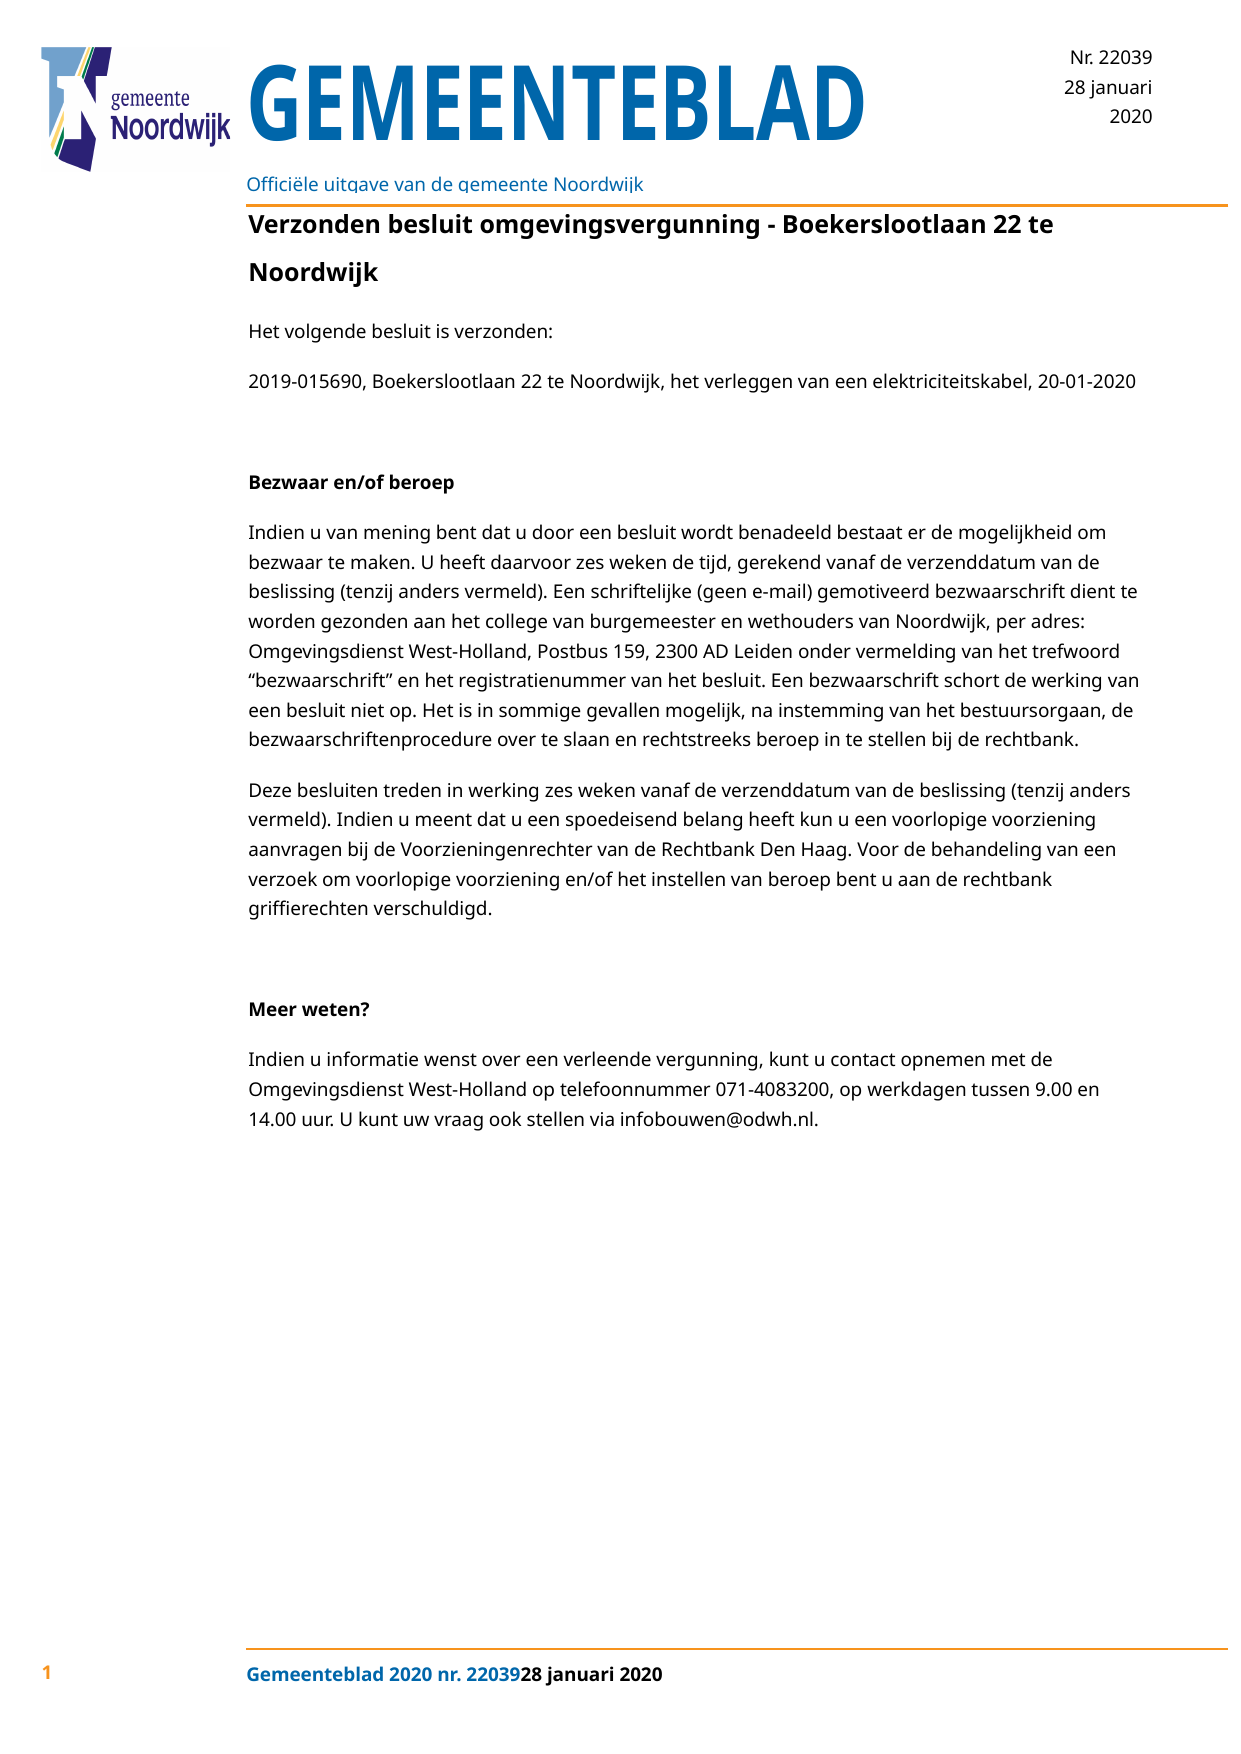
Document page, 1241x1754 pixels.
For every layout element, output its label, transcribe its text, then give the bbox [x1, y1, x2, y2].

text Het volgende besluit is verzonden: [248, 318, 1152, 344]
text Deze besluiten treden in werking zes weken vanaf de verzenddatum van de beslissing (tenzij anders vermeld). Indien u meent dat u een spoedeisend belang heeft kun u een voorlopige voorziening aanvragen bij de Voorzieningenrechter van de Rechtbank Den Haag. Voor de behandeling van een verzoek om voorlopige voorziening en/of het instellen van beroep bent u aan de rechtbank griffierechten verschuldigd. [248, 777, 1152, 921]
text Meer weten? [248, 996, 1152, 1022]
picture [41, 47, 231, 172]
text Indien u van mening bent dat u door een besluit wordt benadeeld bestaat er de mogelijkheid om bezwaar te maken. U heeft daarvoor zes weken de tijd, gerekend vanaf de verzenddatum van de beslissing (tenzij anders vermeld). Een schriftelijke (geen e-mail) gemotiveerd bezwaarschrift dient te worden gezonden aan het college van burgemeester en wethouders van Noordwijk, per adres: Omgevingsdienst West-Holland, Postbus 159, 2300 AD Leiden onder vermelding van het trefwoord “bezwaarschrift” en het registratienummer van het besluit. Een bezwaarschrift schort de werking van een besluit niet op. Het is in sommige gevallen mogelijk, na instemming van het bestuursorgaan, de bezwaarschriftenprocedure over te slaan en rechtstreeks beroep in te stellen bij de rechtbank. [248, 519, 1152, 752]
text 2019-015690, Boekerslootlaan 22 te Noordwijk, het verleggen van een elektriciteitskabel, 20-01-2020 [248, 368, 1152, 394]
text Bezwaar en/of beroep [248, 469, 1152, 495]
text Indien u informatie wenst over een verleende vergunning, kunt u contact opnemen met de Omgevingsdienst West-Holland op telefoonnummer 071-4083200, op werkdagen tussen 9.00 en 14.00 uur. U kunt uw vraag ook stellen via infobouwen@odwh.nl. [248, 1047, 1152, 1132]
text Verzonden besluit omgevingsvergunning - Boekerslootlaan 22 te Noordwijk [248, 207, 1152, 288]
